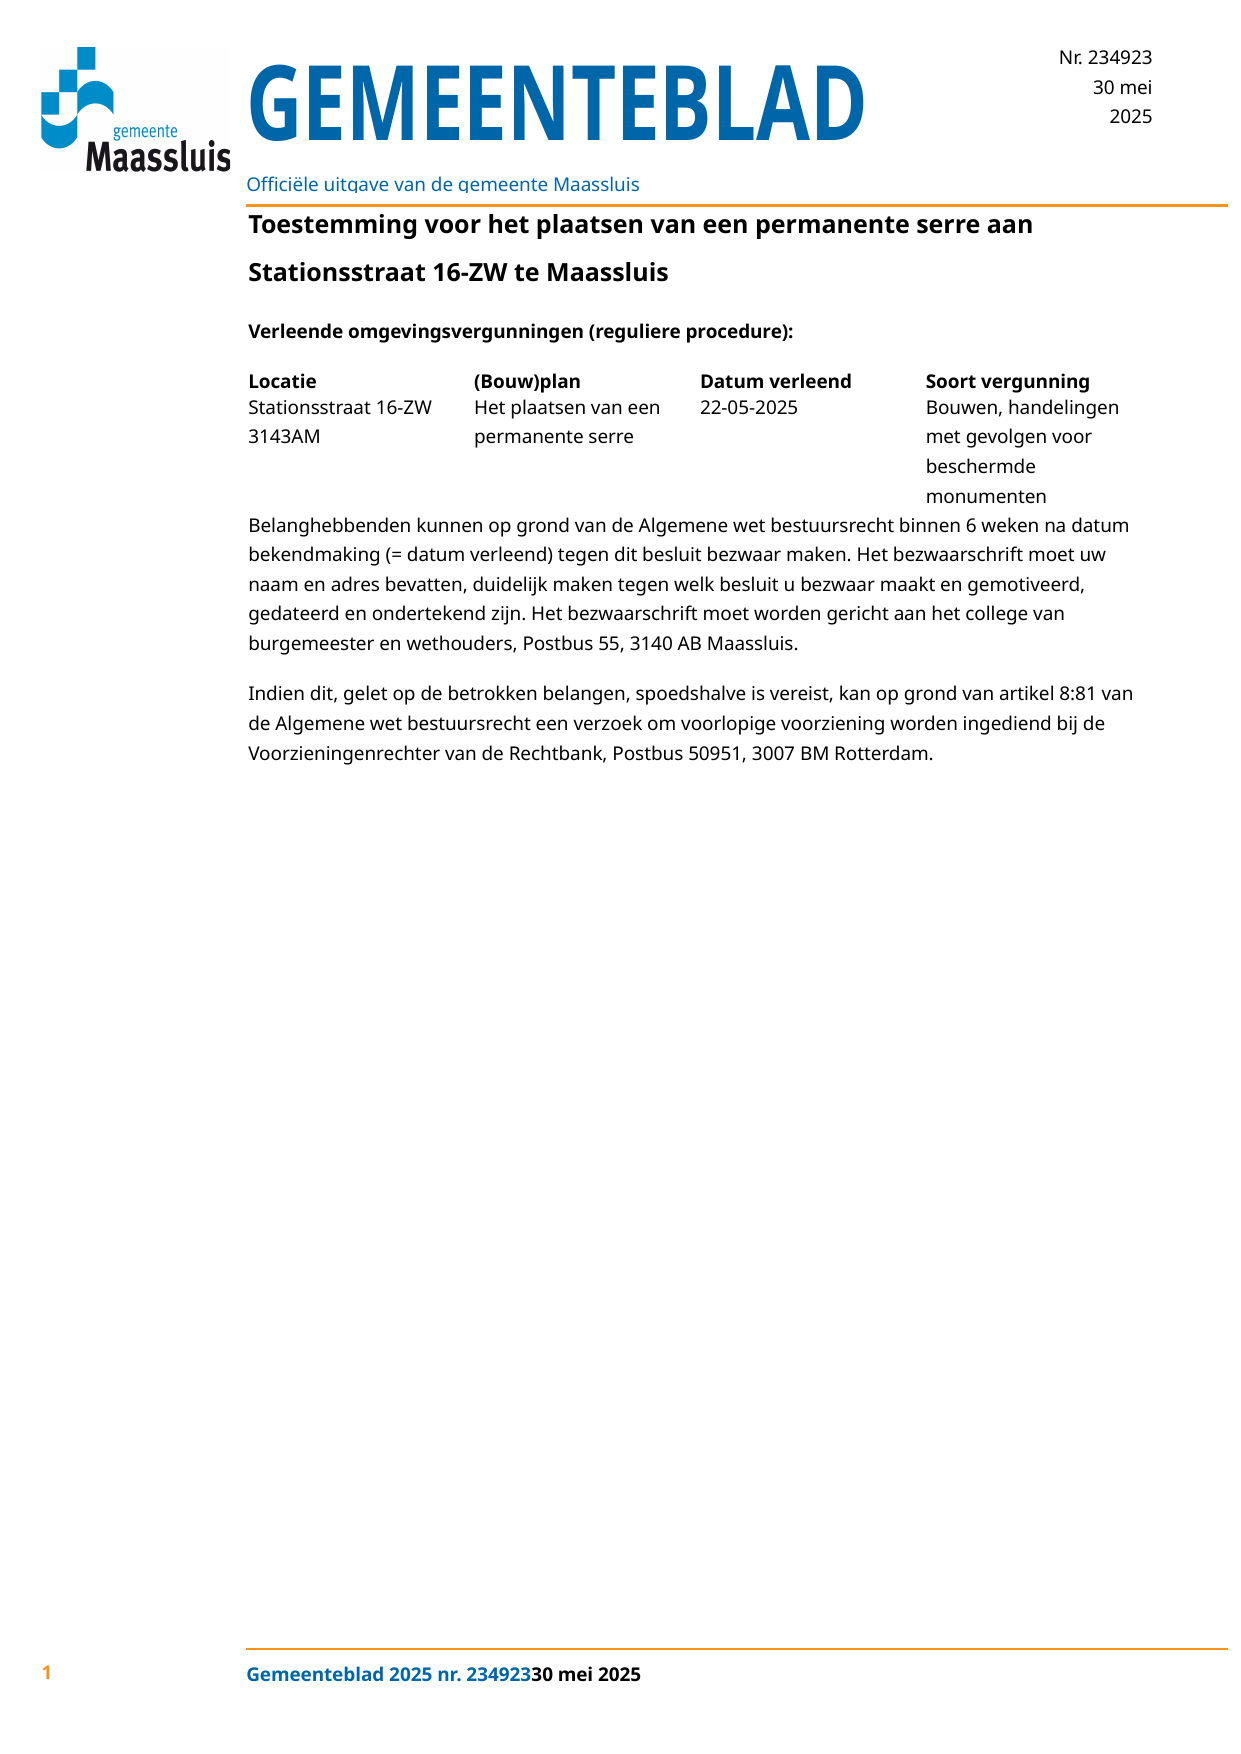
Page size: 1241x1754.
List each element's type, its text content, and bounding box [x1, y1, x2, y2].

text Toestemming voor het plaatsen van een permanente serre aan Stationsstraat 16-ZW te Maassluis [248, 207, 1152, 288]
table_cell 22-05-2025 [700, 394, 926, 509]
table_cell Het plaatsen van een permanente serre [474, 394, 700, 509]
table_header Datum verleend [700, 369, 926, 394]
table_header Soort vergunning [926, 369, 1152, 394]
picture [41, 47, 77, 92]
text Indien dit, gelet op de betrokken belangen, spoedshalve is vereist, kan op grond van artikel 8:81 van de Algemene wet bestuursrecht een verzoek om voorlopige voorziening worden ingediend bij de Voorzieningenrechter van de Rechtbank, Postbus 50951, 3007 BM Rotterdam. [248, 681, 1152, 766]
table_cell Stationsstraat 16-ZW 3143AM [248, 394, 474, 509]
picture [41, 47, 231, 172]
text Belanghebbenden kunnen op grond van de Algemene wet bestuursrecht binnen 6 weken na datum bekendmaking (= datum verleend) tegen dit besluit bezwaar maken. Het bezwaarschrift moet uw naam en adres bevatten, duidelijk maken tegen welk besluit u bezwaar maakt en gemotiveerd, gedateerd en ondertekend zijn. Het bezwaarschrift moet worden gericht aan het college van burgemeester en wethouders, Postbus 55, 3140 AB Maassluis. [248, 512, 1152, 656]
text Verleende omgevingsvergunningen (reguliere procedure): [248, 318, 1152, 344]
table_header Locatie [248, 369, 474, 394]
table_cell Bouwen, handelingen met gevolgen voor beschermde monumenten [926, 394, 1152, 509]
table_header (Bouw)plan [474, 369, 700, 394]
